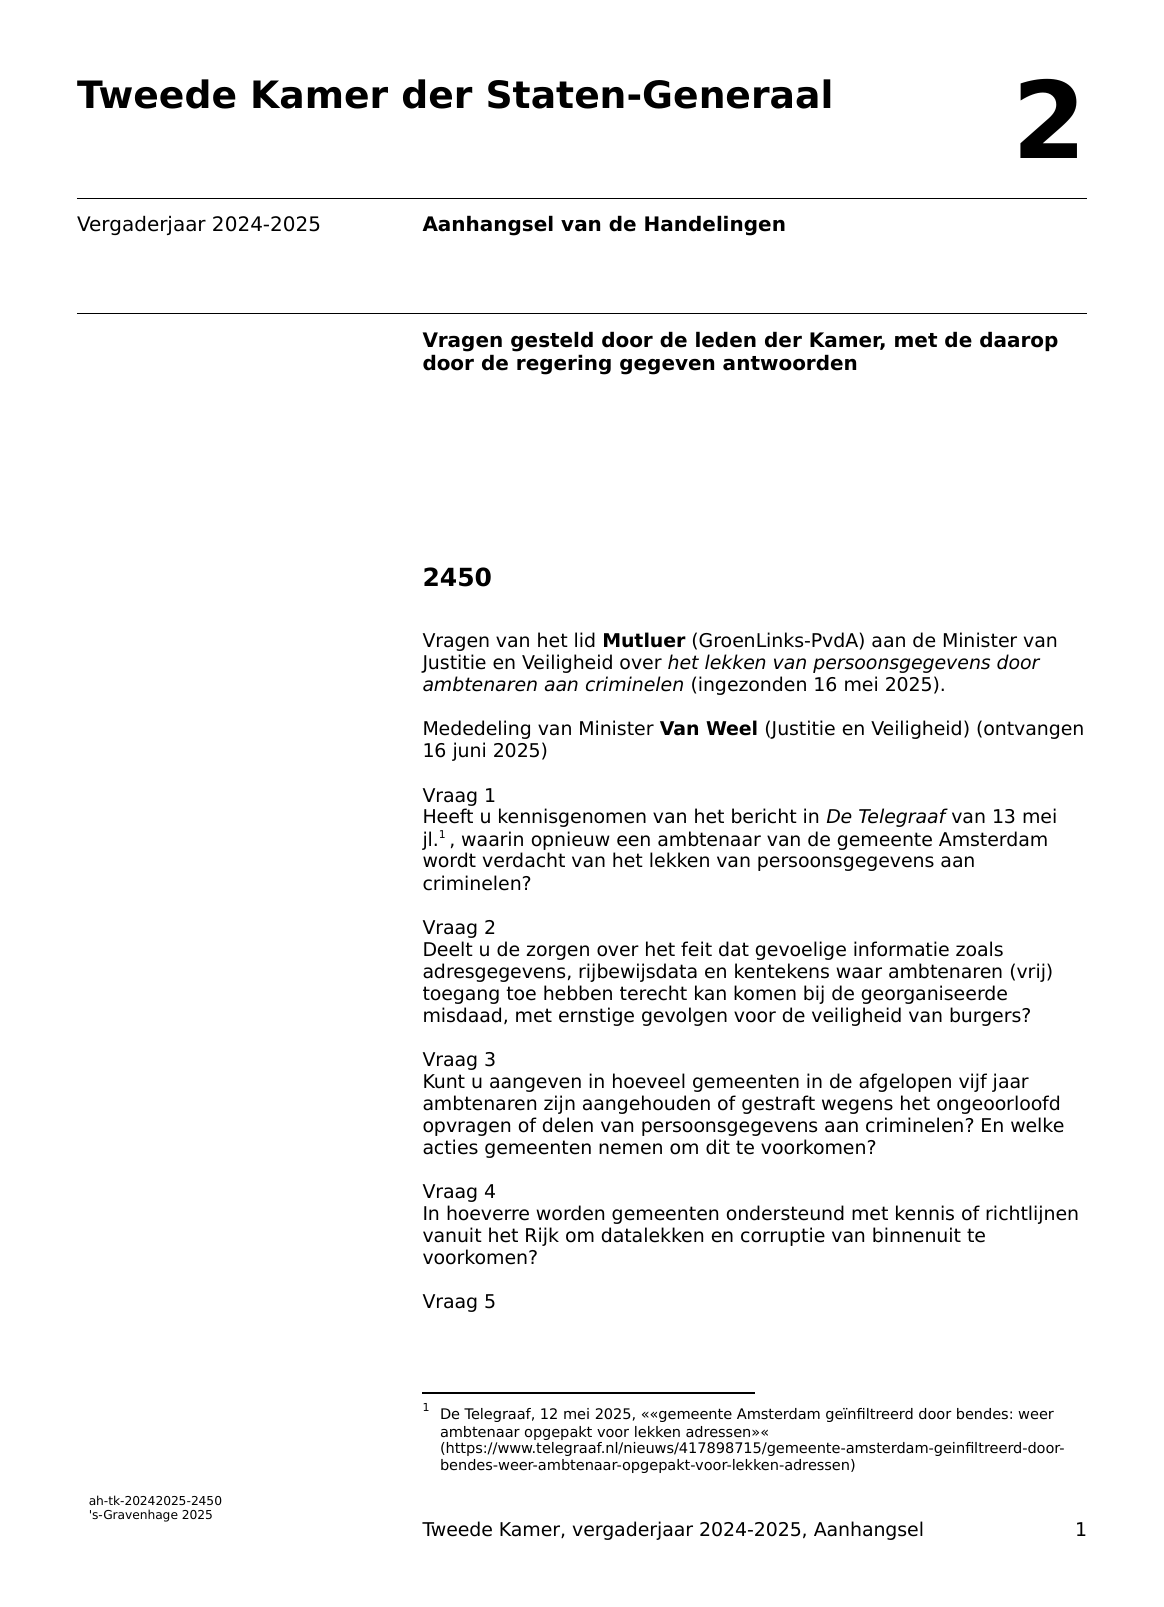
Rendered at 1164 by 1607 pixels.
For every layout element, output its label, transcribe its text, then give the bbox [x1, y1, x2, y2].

text 's-Gravenhage 2025 [88, 1508, 323, 1522]
table_cell Vergaderjaar 2024-2025 [77, 199, 422, 313]
text Heeft u kennisgenomen van het bericht in De Telegraaf van 13 mei jl., waarin opnieuw een ambtenaar van de gemeente Amsterdam wordt verdacht van het lekken van persoonsgegevens aan criminelen? [422, 806, 1087, 894]
text De Telegraaf, 12 mei 2025, ««gemeente Amsterdam geïnfiltreerd door bendes: weer ambtenaar opgepakt voor lekken adressen»« (https://www.telegraaf.nl/nieuws/417898715/gemeente-amsterdam-geinfiltreerd-door-bendes-weer-ambtenaar-opgepakt-voor-lekken-adressen) [422, 1402, 1087, 1474]
text Vraag 5 [422, 1291, 1087, 1313]
table_cell [77, 314, 422, 375]
table_cell Aanhangsel van de Handelingen [422, 199, 1087, 313]
text 2450 [422, 563, 1087, 592]
text In hoeverre worden gemeenten ondersteund met kennis of richtlijnen vanuit het Rijk om datalekken en corruptie van binnenuit te voorkomen? [422, 1203, 1087, 1269]
table_header Tweede Kamer der Staten-Generaal [77, 59, 886, 198]
text Vraag 3 [422, 1049, 1087, 1071]
text Vraag 2 [422, 917, 1087, 938]
table_header 2 [886, 59, 1087, 198]
text Vragen van het lid Mutluer (GroenLinks-PvdA) aan de Minister van Justitie en Veiligheid over het lekken van persoonsgegevens door ambtenaren aan criminelen (ingezonden 16 mei 2025). [422, 630, 1087, 696]
text Deelt u de zorgen over het feit dat gevoelige informatie zoals adresgegevens, rijbewijsdata en kentekens waar ambtenaren (vrij) toegang toe hebben terecht kan komen bij de georganiseerde misdaad, met ernstige gevolgen voor de veiligheid van burgers? [422, 938, 1087, 1026]
table_cell Vragen gesteld door de leden der Kamer, met de daarop door de regering gegeven antwoorden [422, 314, 1087, 375]
text Vraag 1 [422, 784, 1087, 806]
text Kunt u aangeven in hoeveel gemeenten in de afgelopen vijf jaar ambtenaren zijn aangehouden of gestraft wegens het ongeoorloofd opvragen of delen van persoonsgegevens aan criminelen? En welke acties gemeenten nemen om dit te voorkomen? [422, 1071, 1087, 1158]
text Mededeling van Minister Van Weel (Justitie en Veiligheid) (ontvangen 16 juni 2025) [422, 718, 1087, 762]
text Vraag 4 [422, 1181, 1087, 1203]
text ah-tk-20242025-2450 [88, 1494, 323, 1508]
